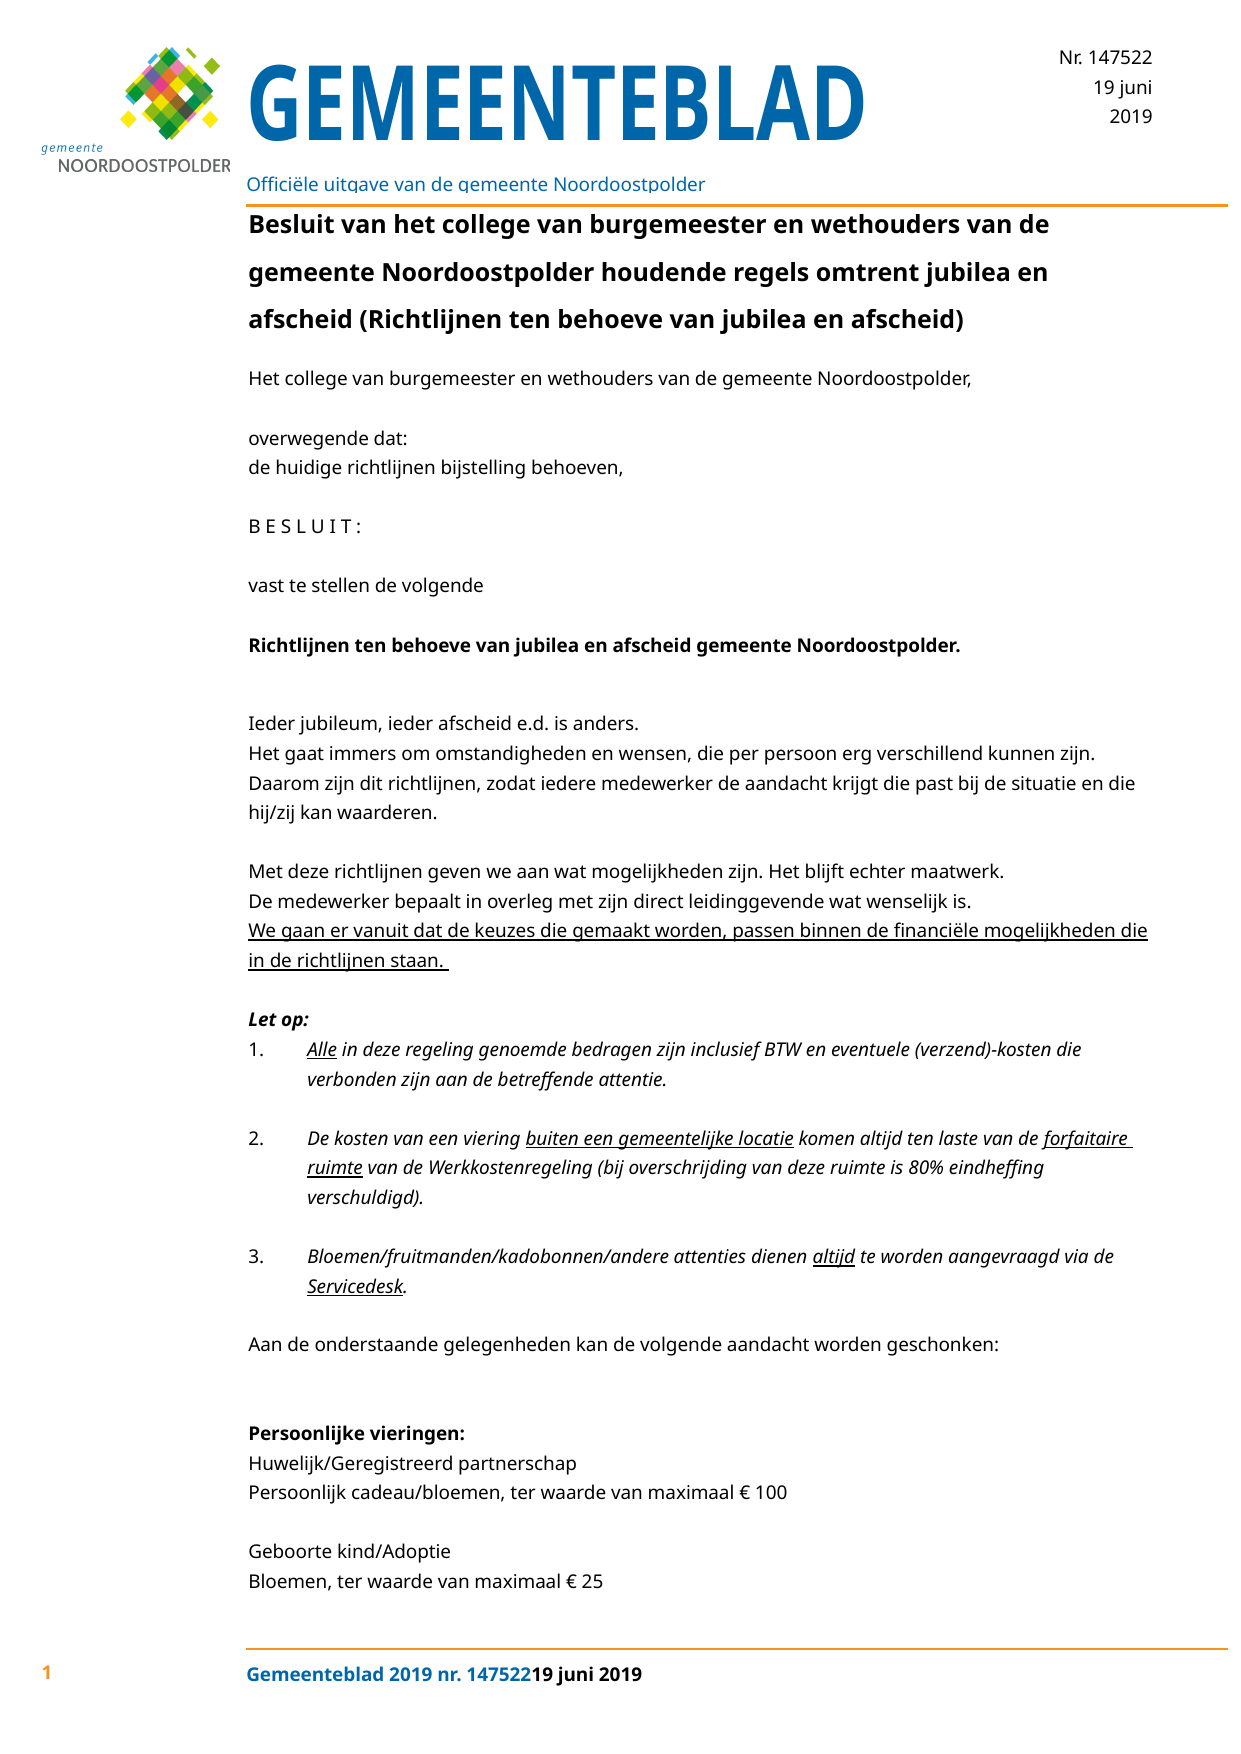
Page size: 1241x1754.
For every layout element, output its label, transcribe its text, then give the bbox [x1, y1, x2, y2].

text Persoonlijke vieringen: [248, 1420, 1152, 1446]
text vast te stellen de volgende [248, 573, 1152, 598]
text Persoonlijk cadeau/bloemen, ter waarde van maximaal € 100 [248, 1479, 1152, 1505]
text de huidige richtlijnen bijstelling behoeven, [248, 454, 1152, 480]
text Ieder jubileum, ieder afscheid e.d. is anders. [248, 711, 1152, 736]
text Richtlijnen ten behoeve van jubilea en afscheid gemeente Noordoostpolder. [248, 632, 1152, 657]
text Het college van burgemeester en wethouders van de gemeente Noordoostpolder, [248, 366, 1152, 391]
picture [41, 47, 231, 172]
text We gaan er vanuit dat de keuzes die gemaakt worden, passen binnen de financiële mogelijkheden die in de richtlijnen staan. [248, 918, 1152, 973]
text Het gaat immers om omstandigheden en wensen, die per persoon erg verschillend kunnen zijn. Daarom zijn dit richtlijnen, zodat iedere medewerker de aandacht krijgt die past bij de situatie en die hij/zij kan waarderen. [248, 740, 1152, 825]
text Aan de onderstaande gelegenheden kan de volgende aandacht worden geschonken: [248, 1331, 1152, 1357]
text Met deze richtlijnen geven we aan wat mogelijkheden zijn. Het blijft echter maatwerk. [248, 858, 1152, 884]
text Bloemen, ter waarde van maximaal € 25 [248, 1568, 1152, 1594]
table_header Let op: Alle in deze regeling genoemde bedragen zijn inclusief BTW en eventuele (verzend)-kosten die verbonden zijn aan de betreffende attentie. De kosten van een viering buiten een gemeentelijke locatie komen altijd ten laste van de forfaitaire ruimte van de Werkkostenregeling (bij overschrijding van deze ruimte is 80% eindheffing verschuldigd). Bloemen/fruitmanden/kadobonnen/andere attenties dienen altijd te worden aangevraagd via de Servicedesk. [248, 1007, 1152, 1298]
text De medewerker bepaalt in overleg met zijn direct leidinggevende wat wenselijk is. [248, 888, 1152, 914]
text Huwelijk/Geregistreerd partnerschap [248, 1450, 1152, 1475]
text overwegende dat: [248, 425, 1152, 450]
text Geboorte kind/Adoptie [248, 1538, 1152, 1564]
text Besluit van het college van burgemeester en wethouders van de gemeente Noordoostpolder houdende regels omtrent jubilea en afscheid (Richtlijnen ten behoeve van jubilea en afscheid) [248, 207, 1152, 336]
text B E S L U I T : [248, 513, 1152, 539]
